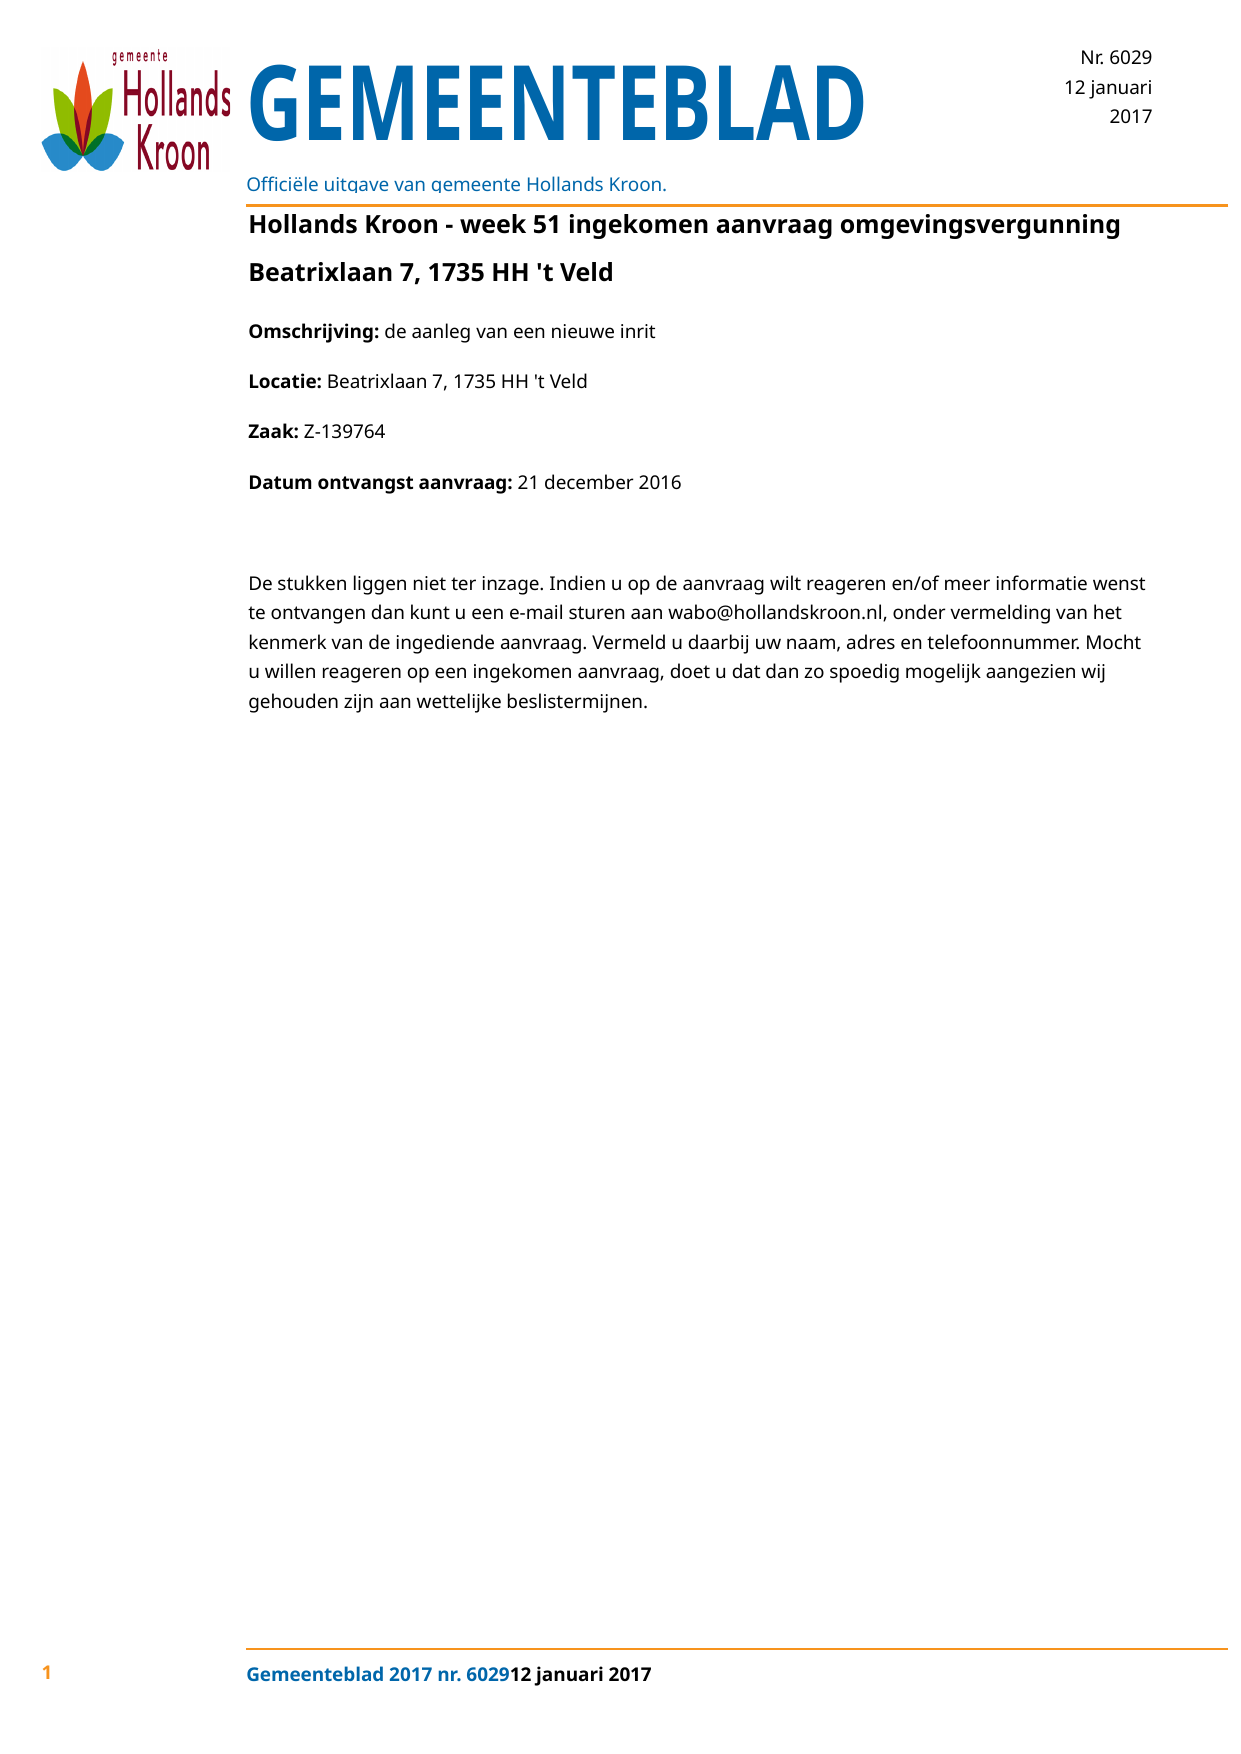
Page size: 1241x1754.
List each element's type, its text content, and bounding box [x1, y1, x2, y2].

text De stukken liggen niet ter inzage. Indien u op de aanvraag wilt reageren en/of meer informatie wenst te ontvangen dan kunt u een e-mail sturen aan wabo@hollandskroon.nl, onder vermelding van het kenmerk van de ingediende aanvraag. Vermeld u daarbij uw naam, adres en telefoonnummer. Mocht u willen reageren op een ingekomen aanvraag, doet u dat dan zo spoedig mogelijk aangezien wij gehouden zijn aan wettelijke beslistermijnen. [248, 570, 1152, 714]
text Datum ontvangst aanvraag: 21 december 2016 [248, 469, 1152, 495]
text Hollands Kroon - week 51 ingekomen aanvraag omgevingsvergunning Beatrixlaan 7, 1735 HH 't Veld [248, 207, 1152, 288]
picture [41, 47, 231, 172]
text Zaak: Z-139764 [248, 419, 1152, 444]
text Locatie: Beatrixlaan 7, 1735 HH 't Veld [248, 368, 1152, 394]
text Omschrijving: de aanleg van een nieuwe inrit [248, 318, 1152, 344]
